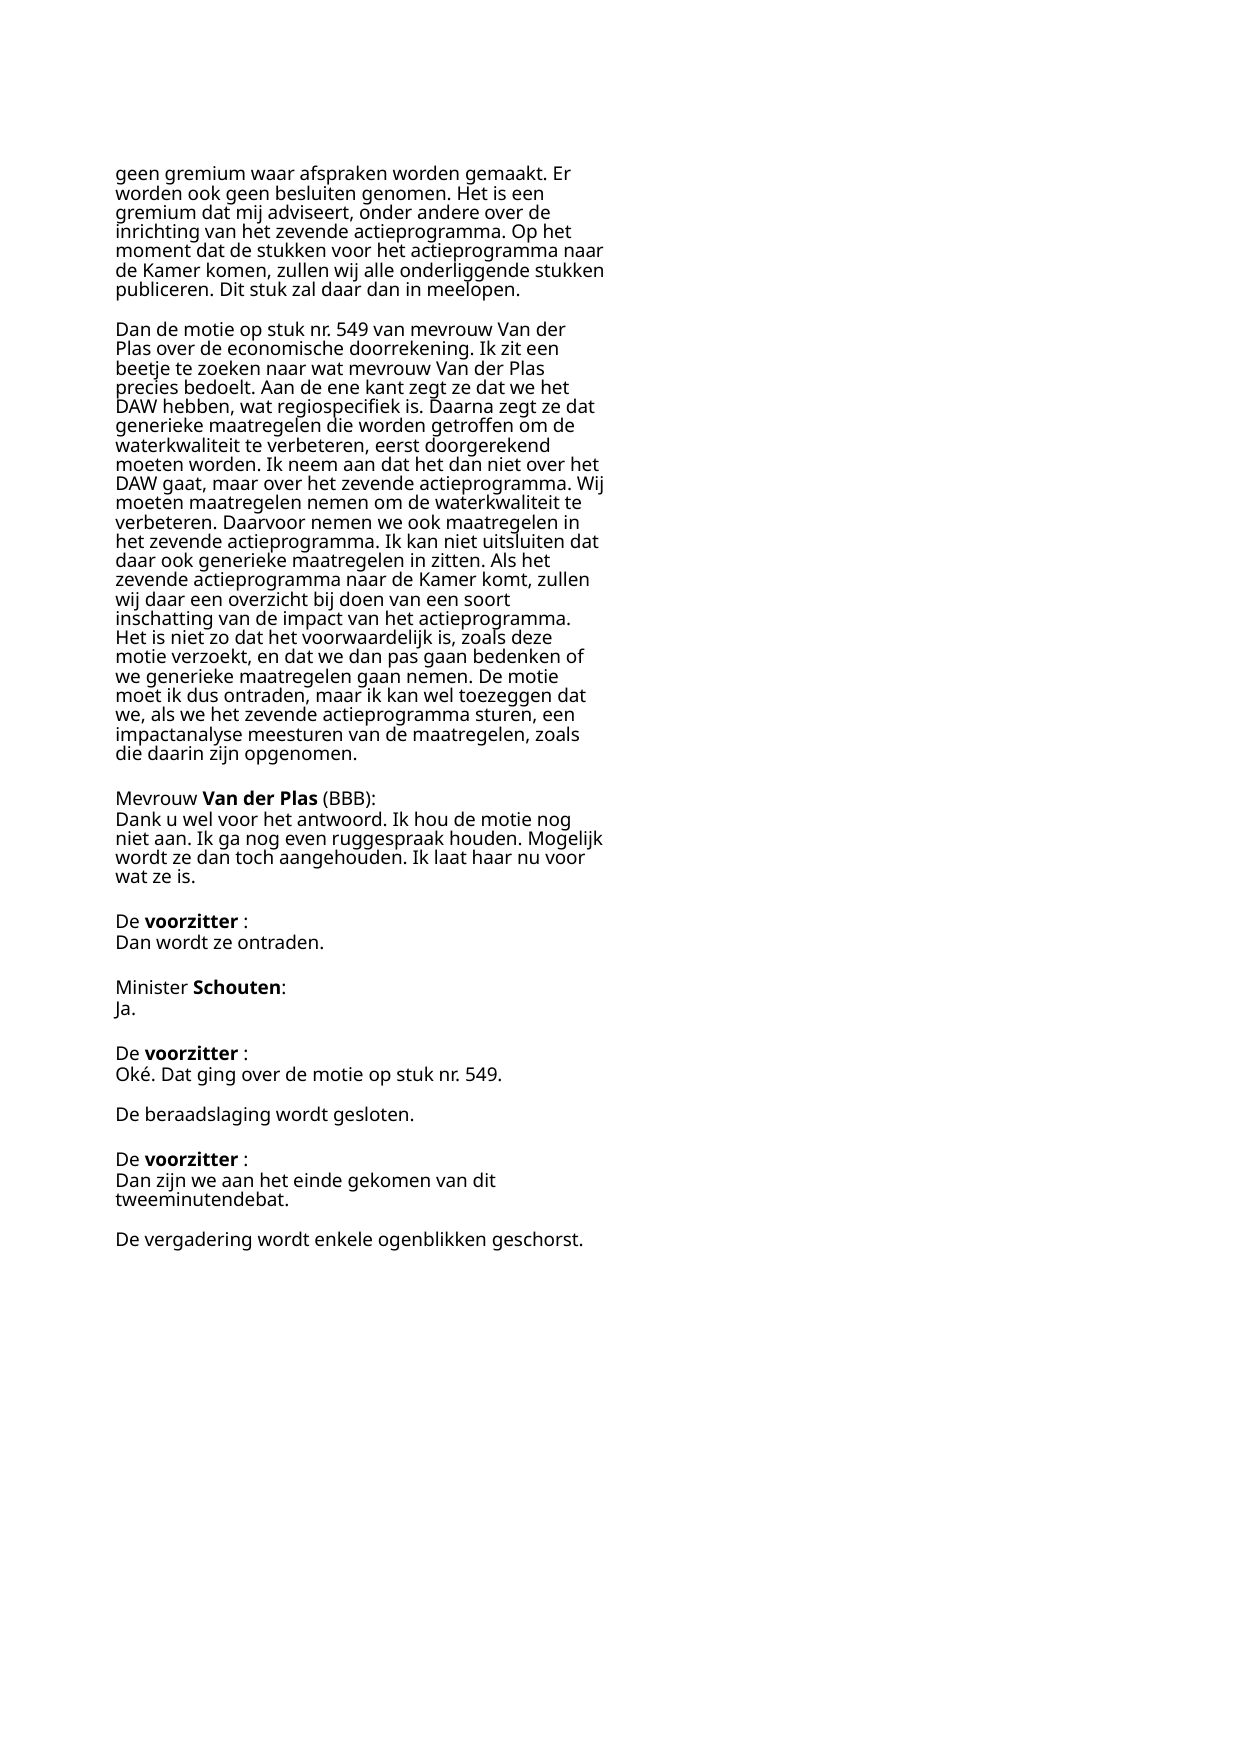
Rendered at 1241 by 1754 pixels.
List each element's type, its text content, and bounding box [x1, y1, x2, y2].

text Dan de motie op stuk nr. 549 van mevrouw Van der Plas over de economische doorrekening. Ik zit een beetje te zoeken naar wat mevrouw Van der Plas precies bedoelt. Aan de ene kant zegt ze dat we het DAW hebben, wat regiospecifiek is. Daarna zegt ze dat generieke maatregelen die worden getroffen om de waterkwaliteit te verbeteren, eerst doorgerekend moeten worden. Ik neem aan dat het dan niet over het DAW gaat, maar over het zevende actieprogramma. Wij moeten maatregelen nemen om de waterkwaliteit te verbeteren. Daarvoor nemen we ook maatregelen in het zevende actieprogramma. Ik kan niet uitsluiten dat daar ook generieke maatregelen in zitten. Als het zevende actieprogramma naar de Kamer komt, zullen wij daar een overzicht bij doen van een soort inschatting van de impact van het actieprogramma. Het is niet zo dat het voorwaardelijk is, zoals deze motie verzoekt, en dat we dan pas gaan bedenken of we generieke maatregelen gaan nemen. De motie moet ik dus ontraden, maar ik kan wel toezeggen dat we, als we het zevende actieprogramma sturen, een impactanalyse meesturen van de maatregelen, zoals die daarin zijn opgenomen. [115, 321, 605, 764]
text Mevrouw Van der Plas (BBB): [115, 785, 605, 811]
text geen gremium waar afspraken worden gemaakt. Er worden ook geen besluiten genomen. Het is een gremium dat mij adviseert, onder andere over de inrichting van het zevende actieprogramma. Op het moment dat de stukken voor het actieprogramma naar de Kamer komen, zullen wij alle onderliggende stukken publiceren. Dit stuk zal daar dan in meelopen. [115, 165, 605, 300]
text Dan wordt ze ontraden. [115, 934, 605, 954]
text De vergadering wordt enkele ogenblikken geschorst. [115, 1231, 605, 1251]
text Ja. [115, 1000, 605, 1019]
text Oké. Dat ging over de motie op stuk nr. 549. [115, 1066, 605, 1085]
text Minister Schouten: [115, 974, 605, 1000]
text Dank u wel voor het antwoord. Ik hou de motie nog niet aan. Ik ga nog even ruggespraak houden. Mogelijk wordt ze dan toch aangehouden. Ik laat haar nu voor wat ze is. [115, 811, 605, 888]
text De voorzitter : [115, 1146, 605, 1172]
text De voorzitter : [115, 909, 605, 934]
text Dan zijn we aan het einde gekomen van dit tweeminutendebat. [115, 1172, 605, 1211]
text De beraadslaging wordt gesloten. [115, 1106, 605, 1125]
text De voorzitter : [115, 1040, 605, 1066]
